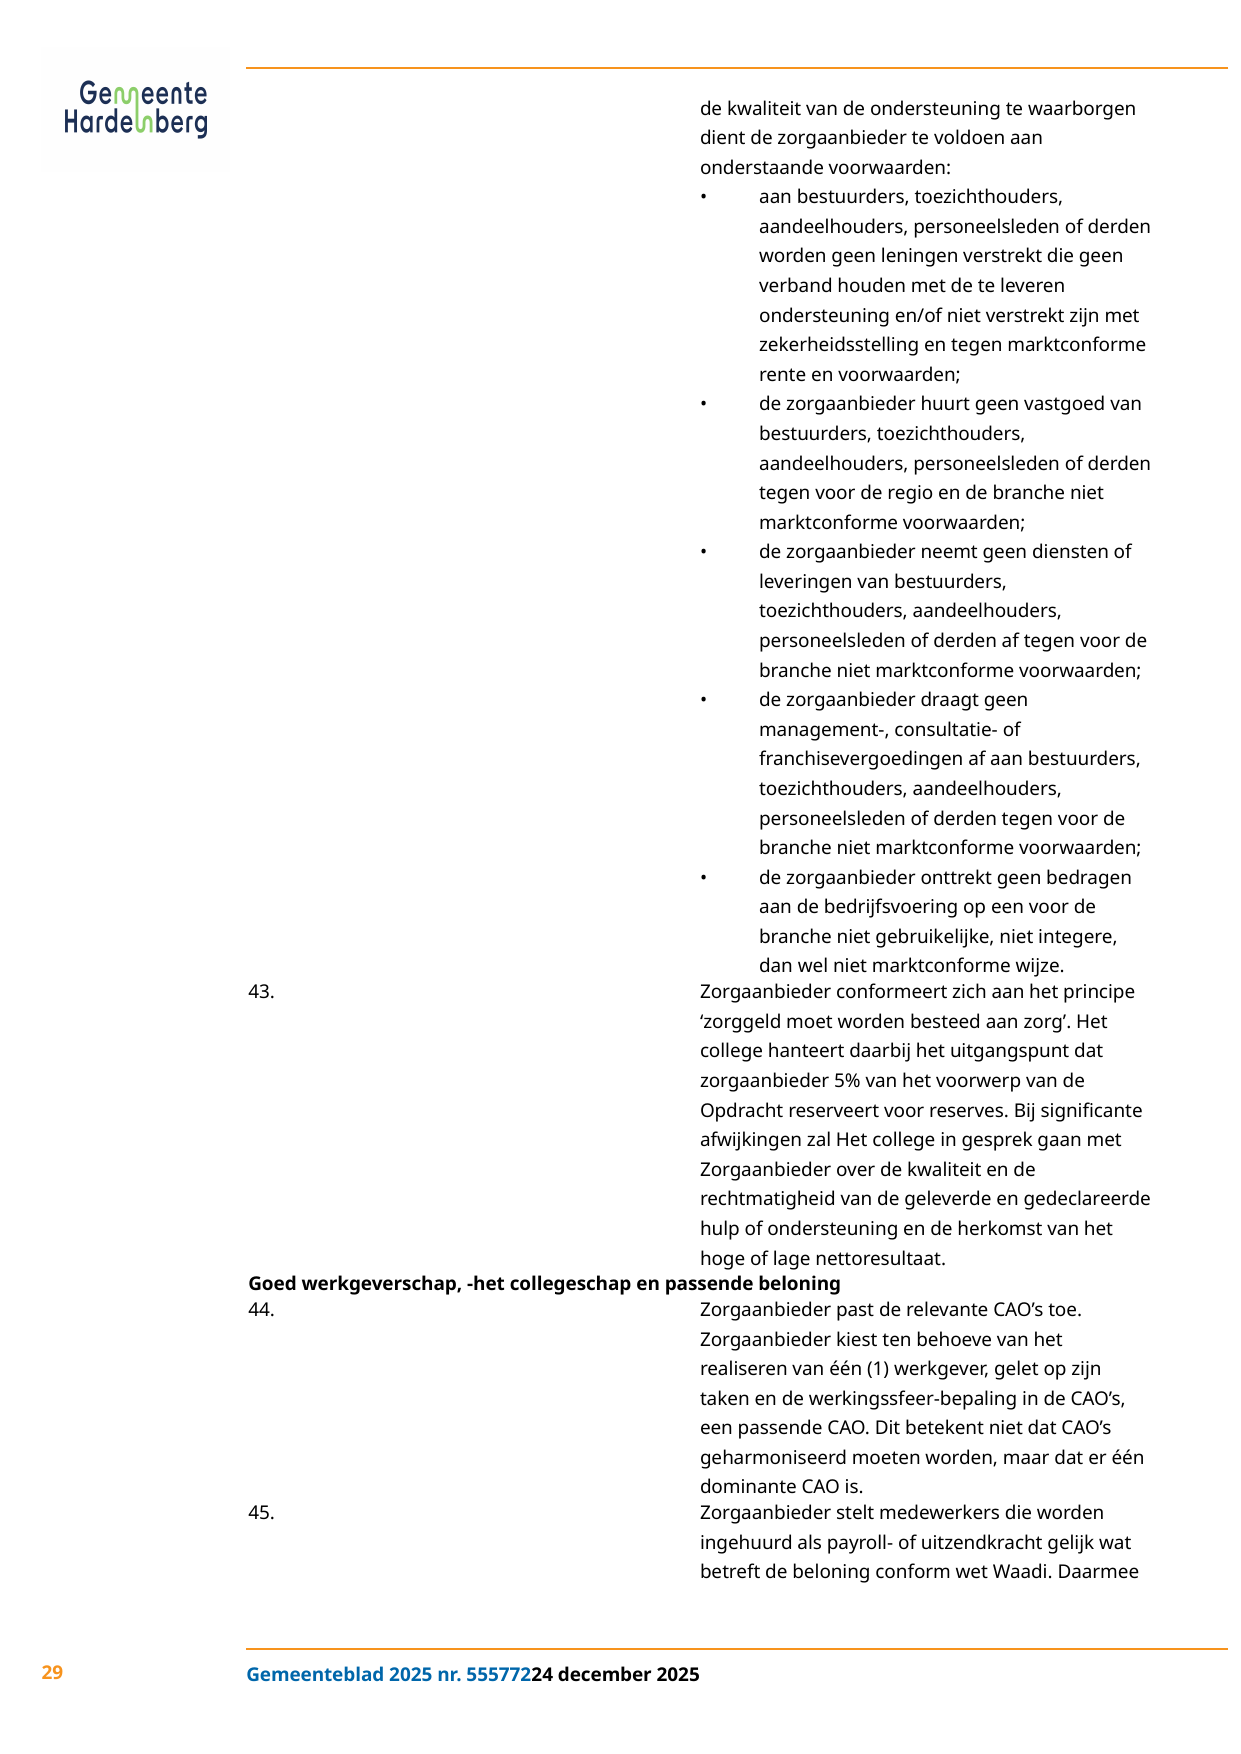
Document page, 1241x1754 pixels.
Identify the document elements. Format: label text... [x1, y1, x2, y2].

table_cell Zorgaanbieder past de relevante CAO’s toe. Zorgaanbieder kiest ten behoeve van het realiseren van één (1) werkgever, gelet op zijn taken en de werkingssfeer-bepaling in de CAO’s, een passende CAO. Dit betekent niet dat CAO’s geharmoniseerd moeten worden, maar dat er één dominante CAO is. [700, 1296, 1152, 1499]
table_cell [248, 1296, 700, 1499]
table_cell de kwaliteit van de ondersteuning te waarborgen dient de zorgaanbieder te voldoen aan onderstaande voorwaarden: aan bestuurders, toezichthouders, aandeelhouders, personeelsleden of derden worden geen leningen verstrekt die geen verband houden met de te leveren ondersteuning en/of niet verstrekt zijn met zekerheidsstelling en tegen marktconforme rente en voorwaarden; de zorgaanbieder huurt geen vastgoed van bestuurders, toezichthouders, aandeelhouders, personeelsleden of derden tegen voor de regio en de branche niet marktconforme voorwaarden; de zorgaanbieder neemt geen diensten of leveringen van bestuurders, toezichthouders, aandeelhouders, personeelsleden of derden af tegen voor de branche niet marktconforme voorwaarden; de zorgaanbieder draagt geen management-, consultatie- of franchisevergoedingen af aan bestuurders, toezichthouders, aandeelhouders, personeelsleden of derden tegen voor de branche niet marktconforme voorwaarden; de zorgaanbieder onttrekt geen bedragen aan de bedrijfsvoering op een voor de branche niet gebruikelijke, niet integere, dan wel niet marktconforme wijze. [700, 95, 1152, 978]
table_cell [248, 979, 700, 1270]
table_cell [248, 1499, 700, 1584]
table_cell Zorgaanbieder conformeert zich aan het principe ‘zorggeld moet worden besteed aan zorg’. Het college hanteert daarbij het uitgangspunt dat zorgaanbieder 5% van het voorwerp van de Opdracht reserveert voor reserves. Bij significante afwijkingen zal Het college in gesprek gaan met Zorgaanbieder over de kwaliteit en de rechtmatigheid van de geleverde en gedeclareerde hulp of ondersteuning en de herkomst van het hoge of lage nettoresultaat. [700, 979, 1152, 1270]
table_cell Zorgaanbieder stelt medewerkers die worden ingehuurd als payroll- of uitzendkracht gelijk wat betreft de beloning conform wet Waadi. Daarmee [700, 1499, 1152, 1584]
picture [41, 47, 231, 172]
table_cell Goed werkgeverschap, -het collegeschap en passende beloning [248, 1270, 1152, 1296]
table_cell [248, 95, 700, 978]
